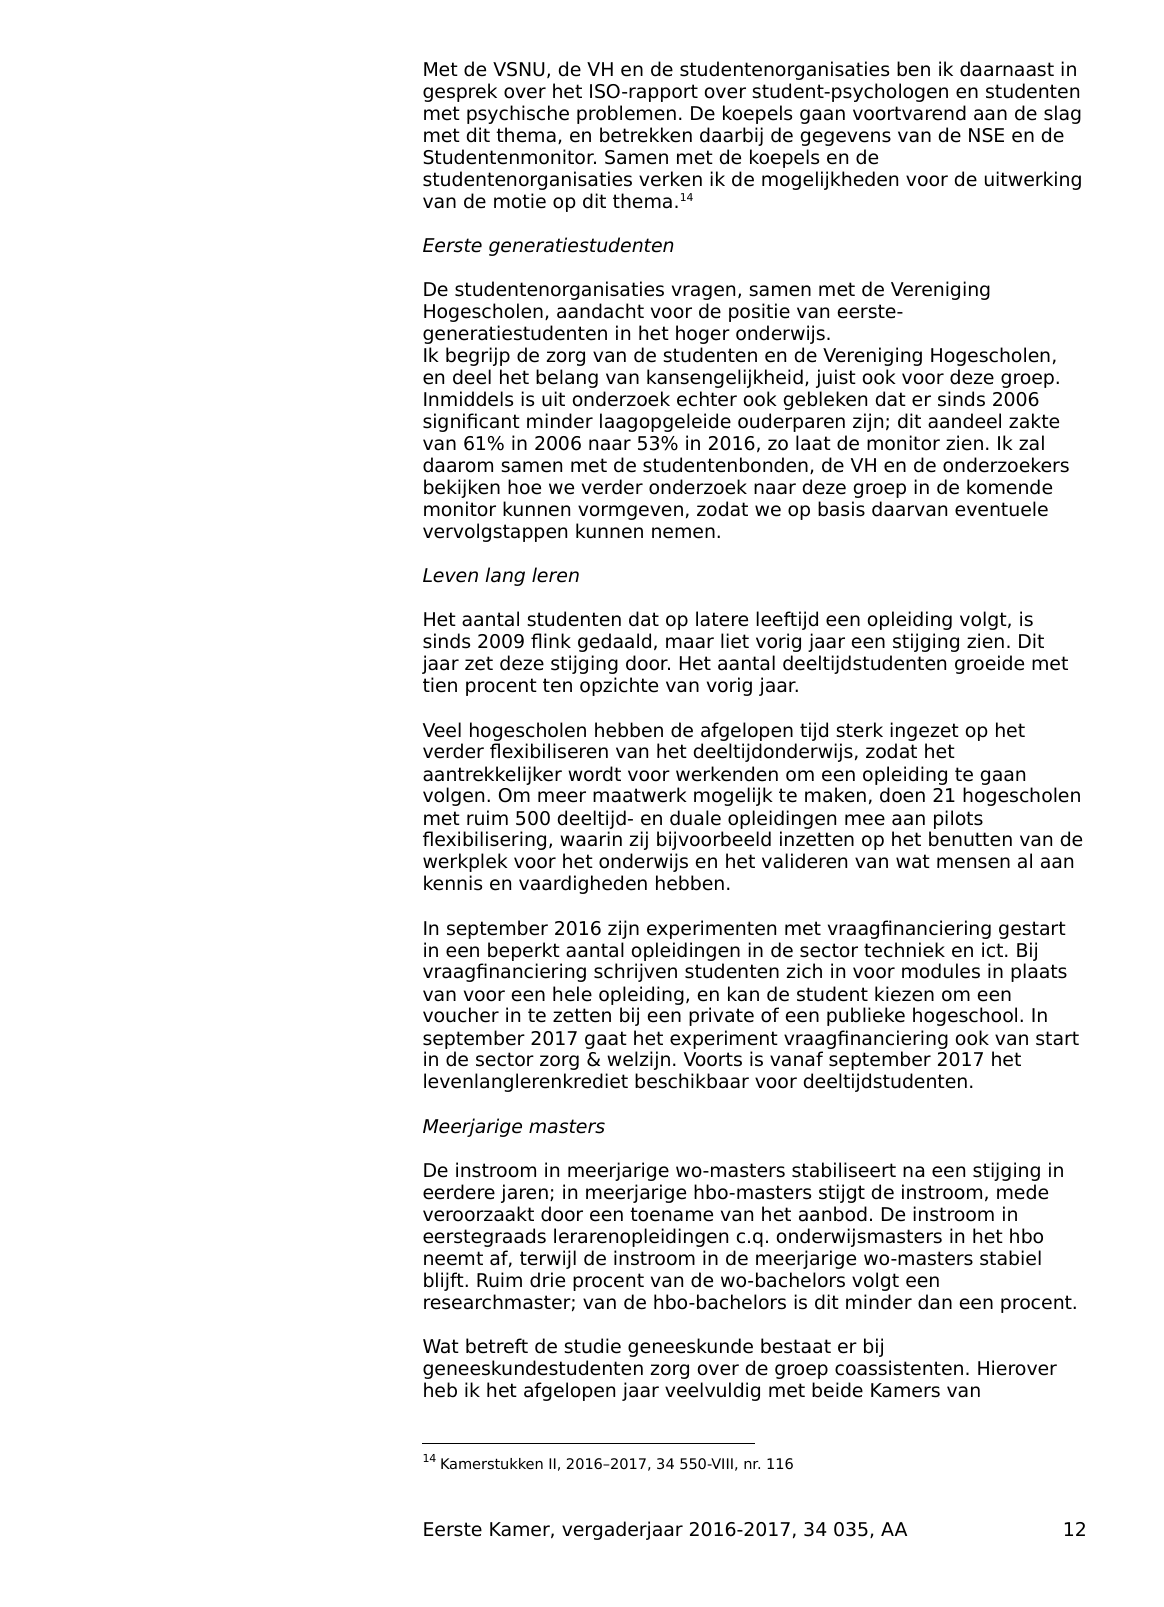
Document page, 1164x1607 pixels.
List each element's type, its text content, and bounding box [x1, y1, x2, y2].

text Kamerstukken II, 2016–2017, 34 550-VIII, nr. 116 [422, 1452, 1087, 1474]
text Wat betreft de studie geneeskunde bestaat er bij geneeskundestudenten zorg over de groep coassistenten. Hierover heb ik het afgelopen jaar veelvuldig met beide Kamers van [422, 1336, 1087, 1402]
text Met de VSNU, de VH en de studentenorganisaties ben ik daarnaast in gesprek over het ISO-rapport over student-psychologen en studenten met psychische problemen. De koepels gaan voortvarend aan de slag met dit thema, en betrekken daarbij de gegevens van de NSE en de Studentenmonitor. Samen met de koepels en de studentenorganisaties verken ik de mogelijkheden voor de uitwerking van de motie op dit thema. [422, 59, 1087, 213]
text Het aantal studenten dat op latere leeftijd een opleiding volgt, is sinds 2009 flink gedaald, maar liet vorig jaar een stijging zien. Dit jaar zet deze stijging door. Het aantal deeltijdstudenten groeide met tien procent ten opzichte van vorig jaar. [422, 609, 1087, 697]
text De studentenorganisaties vragen, samen met de Vereniging Hogescholen, aandacht voor de positie van eerste-generatiestudenten in het hoger onderwijs. [422, 279, 1087, 345]
text Ik begrijp de zorg van de studenten en de Vereniging Hogescholen, en deel het belang van kansengelijkheid, juist ook voor deze groep. Inmiddels is uit onderzoek echter ook gebleken dat er sinds 2006 significant minder laagopgeleide ouderparen zijn; dit aandeel zakte van 61% in 2006 naar 53% in 2016, zo laat de monitor zien. Ik zal daarom samen met de studentenbonden, de VH en de onderzoekers bekijken hoe we verder onderzoek naar deze groep in de komende monitor kunnen vormgeven, zodat we op basis daarvan eventuele vervolgstappen kunnen nemen. [422, 345, 1087, 543]
text In september 2016 zijn experimenten met vraagfinanciering gestart in een beperkt aantal opleidingen in de sector techniek en ict. Bij vraagfinanciering schrijven studenten zich in voor modules in plaats van voor een hele opleiding, en kan de student kiezen om een voucher in te zetten bij een private of een publieke hogeschool. In september 2017 gaat het experiment vraagfinanciering ook van start in de sector zorg & welzijn. Voorts is vanaf september 2017 het levenlanglerenkrediet beschikbaar voor deeltijdstudenten. [422, 917, 1087, 1093]
subtitle Leven lang leren [422, 565, 1087, 587]
subtitle Eerste generatiestudenten [422, 235, 1087, 257]
text Veel hogescholen hebben de afgelopen tijd sterk ingezet op het verder flexibiliseren van het deeltijdonderwijs, zodat het aantrekkelijker wordt voor werkenden om een opleiding te gaan volgen. Om meer maatwerk mogelijk te maken, doen 21 hogescholen met ruim 500 deeltijd- en duale opleidingen mee aan pilots flexibilisering, waarin zij bijvoorbeeld inzetten op het benutten van de werkplek voor het onderwijs en het valideren van wat mensen al aan kennis en vaardigheden hebben. [422, 719, 1087, 895]
text De instroom in meerjarige wo-masters stabiliseert na een stijging in eerdere jaren; in meerjarige hbo-masters stijgt de instroom, mede veroorzaakt door een toename van het aanbod. De instroom in eerstegraads lerarenopleidingen c.q. onderwijsmasters in het hbo neemt af, terwijl de instroom in de meerjarige wo-masters stabiel blijft. Ruim drie procent van de wo-bachelors volgt een researchmaster; van de hbo-bachelors is dit minder dan een procent. [422, 1160, 1087, 1313]
subtitle Meerjarige masters [422, 1116, 1087, 1137]
